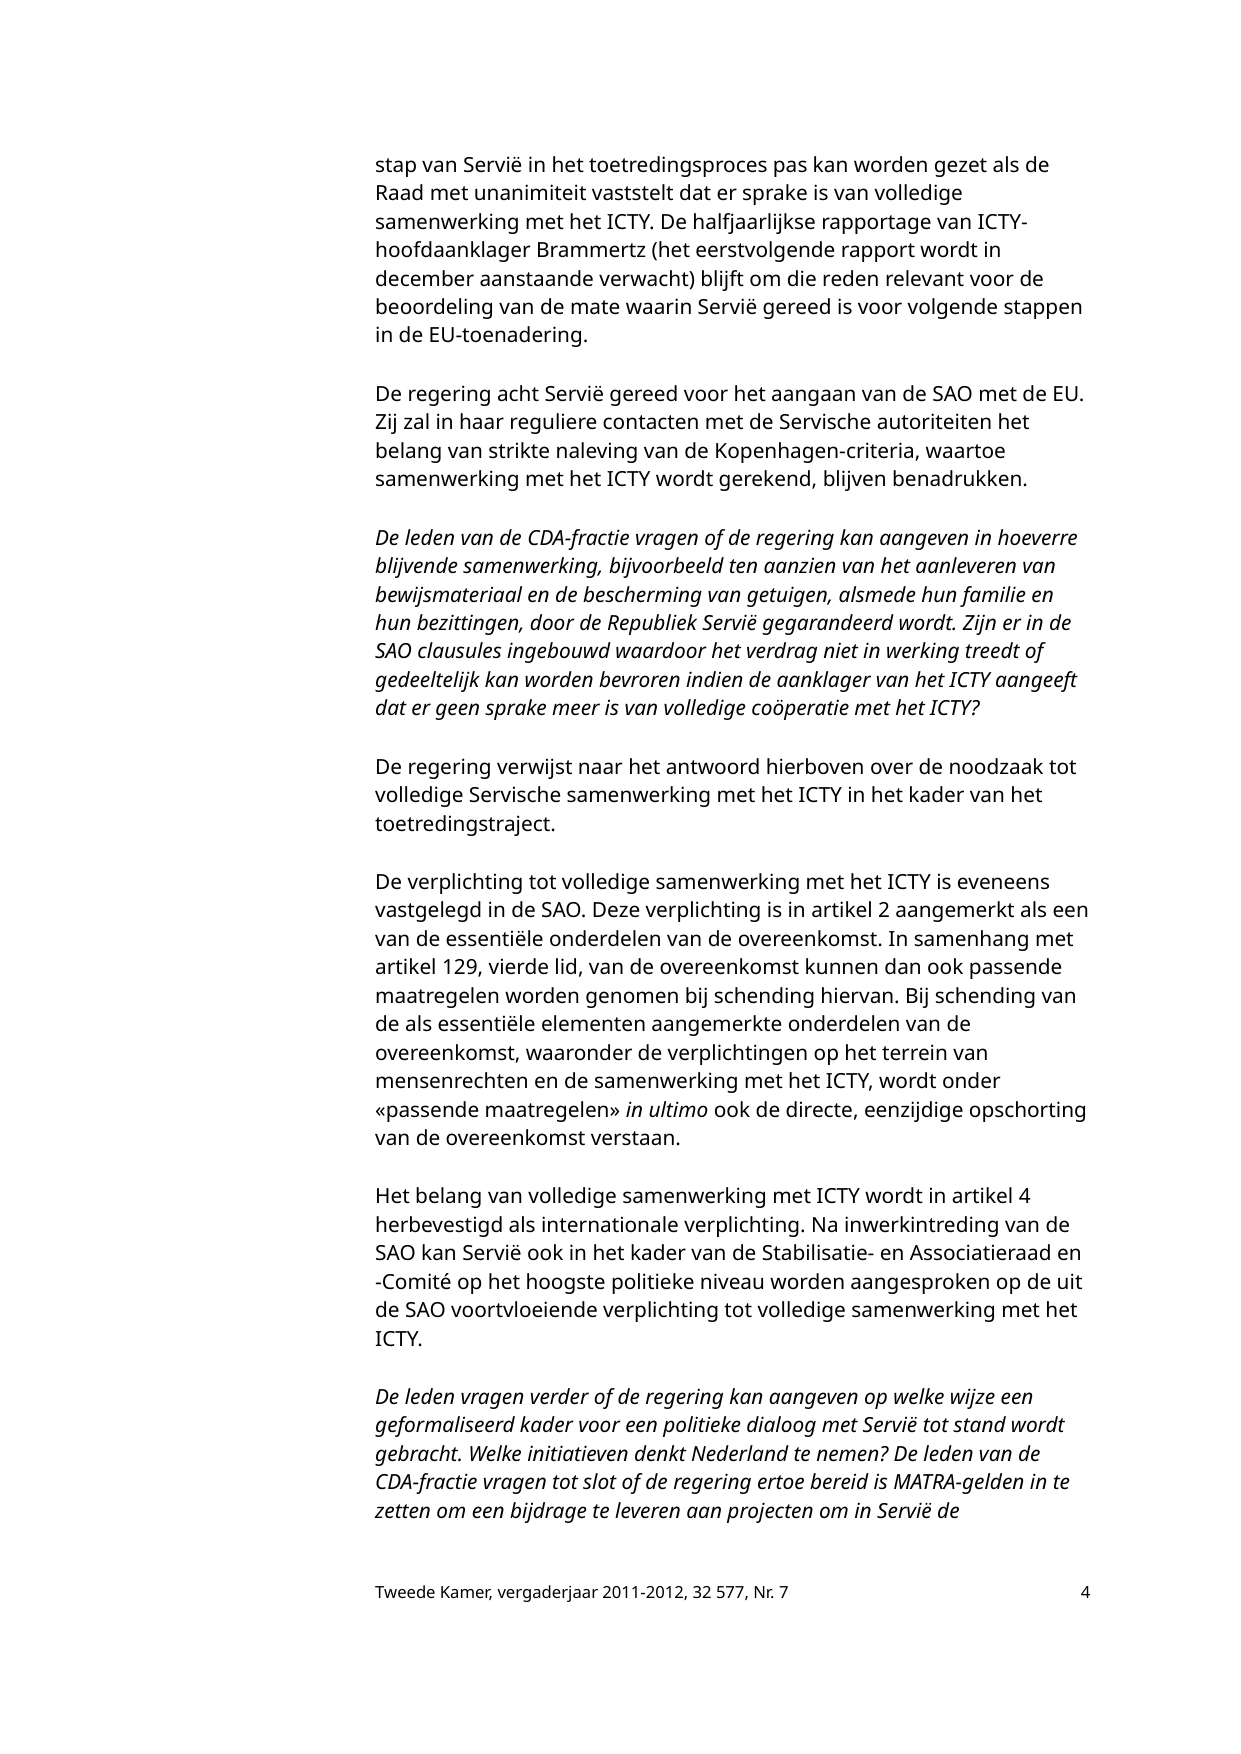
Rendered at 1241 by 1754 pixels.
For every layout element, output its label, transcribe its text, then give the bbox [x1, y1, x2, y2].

text De leden vragen verder of de regering kan aangeven op welke wijze een geformaliseerd kader voor een politieke dialoog met Servië tot stand wordt gebracht. Welke initiatieven denkt Nederland te nemen? De leden van de CDA-fractie vragen tot slot of de regering ertoe bereid is MATRA-gelden in te zetten om een bijdrage te leveren aan projecten om in Servië de [375, 1382, 1090, 1524]
text De verplichting tot volledige samenwerking met het ICTY is eveneens vastgelegd in de SAO. Deze verplichting is in artikel 2 aangemerkt als een van de essentiële onderdelen van de overeenkomst. In samenhang met artikel 129, vierde lid, van de overeenkomst kunnen dan ook passende maatregelen worden genomen bij schending hiervan. Bij schending van de als essentiële elementen aangemerkte onderdelen van de overeenkomst, waaronder de verplichtingen op het terrein van mensenrechten en de samenwerking met het ICTY, wordt onder «passende maatregelen» in ultimo ook de directe, eenzijdige opschorting van de overeenkomst verstaan. [375, 867, 1090, 1152]
text Het belang van volledige samenwerking met ICTY wordt in artikel 4 herbevestigd als internationale verplichting. Na inwerkintreding van de SAO kan Servië ook in het kader van de Stabilisatie- en Associatieraad en -Comité op het hoogste politieke niveau worden aangesproken op de uit de SAO voortvloeiende verplichting tot volledige samenwerking met het ICTY. [375, 1182, 1090, 1352]
text De leden van de CDA-fractie vragen of de regering kan aangeven in hoeverre blijvende samenwerking, bijvoorbeeld ten aanzien van het aanleveren van bewijsmateriaal en de bescherming van getuigen, alsmede hun familie en hun bezittingen, door de Republiek Servië gegarandeerd wordt. Zijn er in de SAO clausules ingebouwd waardoor het verdrag niet in werking treedt of gedeeltelijk kan worden bevroren indien de aanklager van het ICTY aangeeft dat er geen sprake meer is van volledige coöperatie met het ICTY? [375, 523, 1090, 722]
text De regering acht Servië gereed voor het aangaan van de SAO met de EU. Zij zal in haar reguliere contacten met de Servische autoriteiten het belang van strikte naleving van de Kopenhagen-criteria, waartoe samenwerking met het ICTY wordt gerekend, blijven benadrukken. [375, 379, 1090, 493]
text De regering verwijst naar het antwoord hierboven over de noodzaak tot volledige Servische samenwerking met het ICTY in het kader van het toetredingstraject. [375, 752, 1090, 837]
text stap van Servië in het toetredingsproces pas kan worden gezet als de Raad met unanimiteit vaststelt dat er sprake is van volledige samenwerking met het ICTY. De halfjaarlijkse rapportage van ICTY-hoofdaanklager Brammertz (het eerstvolgende rapport wordt in december aanstaande verwacht) blijft om die reden relevant voor de beoordeling van de mate waarin Servië gereed is voor volgende stappen in de EU-toenadering. [375, 150, 1090, 349]
